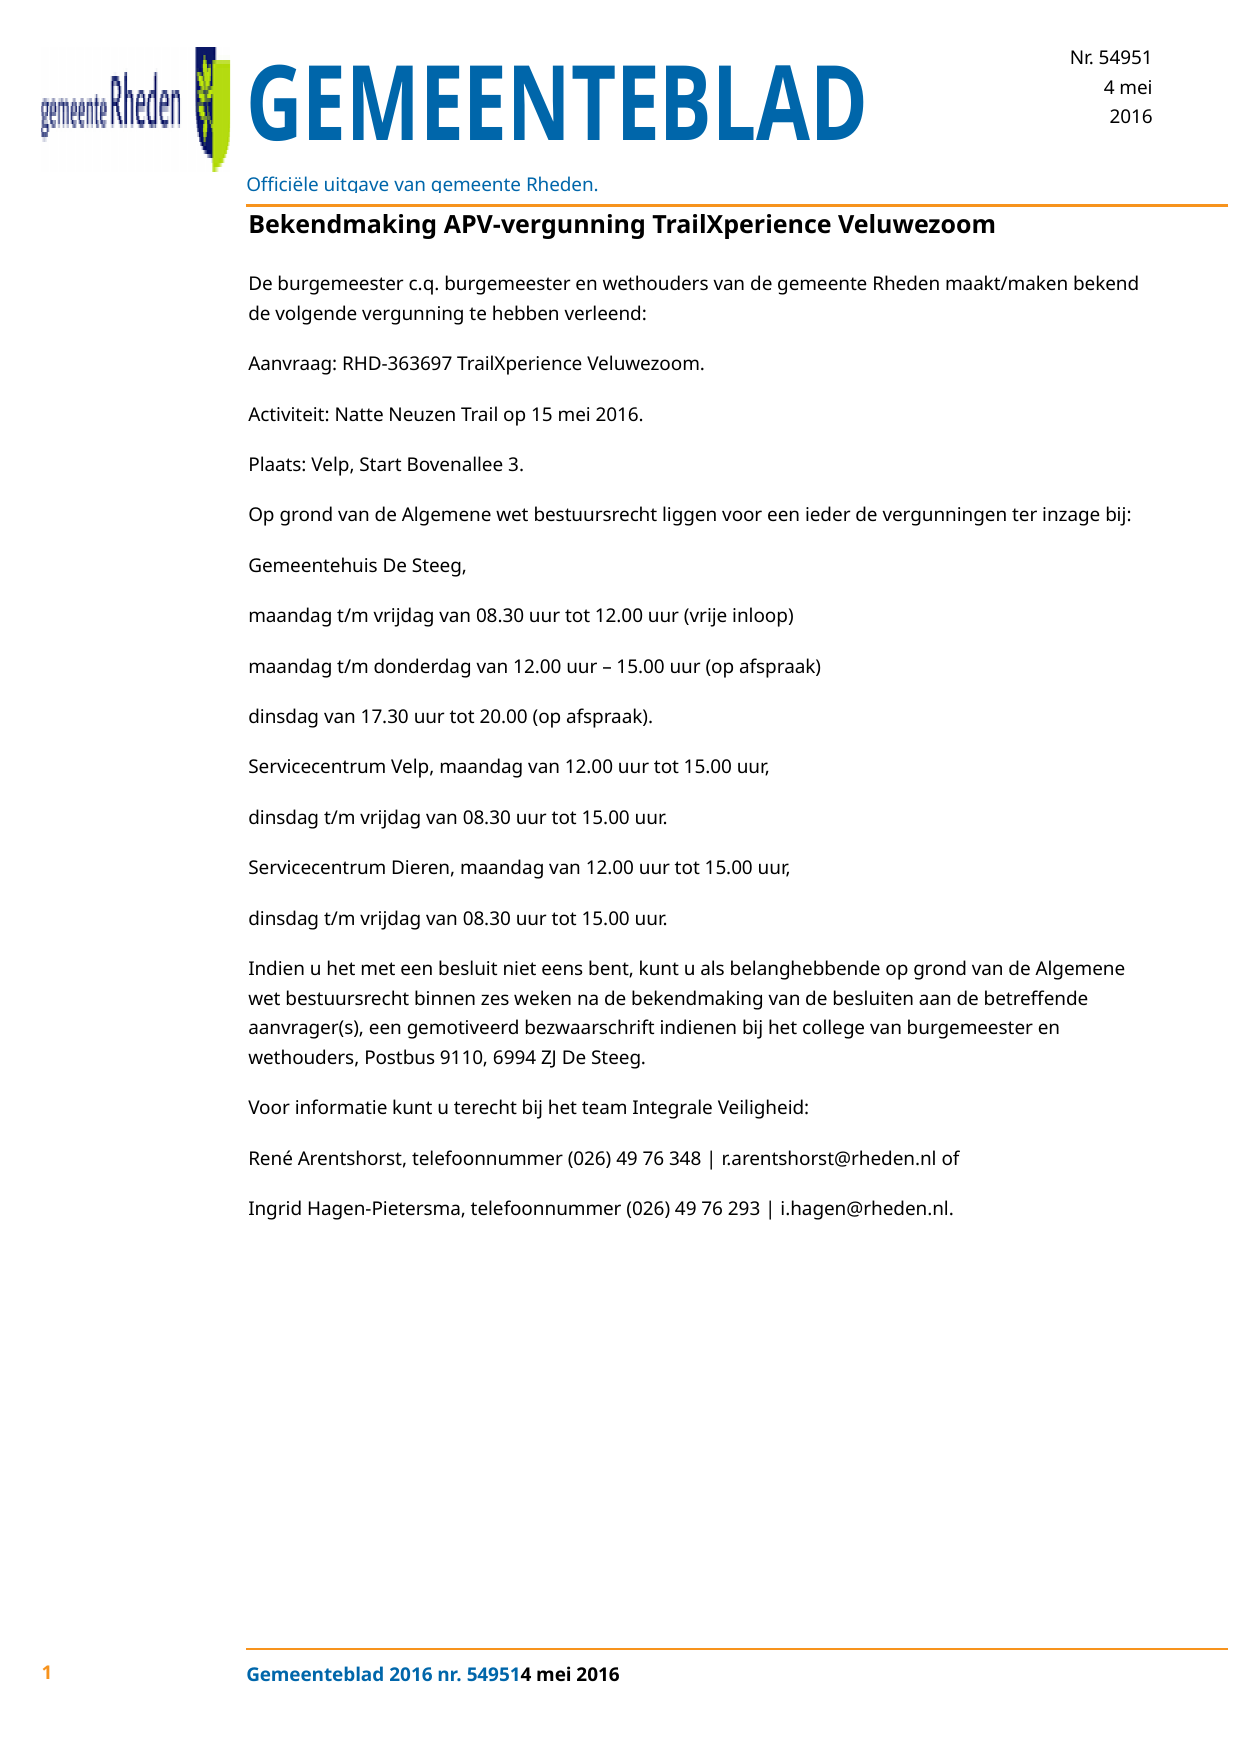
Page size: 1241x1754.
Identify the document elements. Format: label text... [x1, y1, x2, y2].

text Indien u het met een besluit niet eens bent, kunt u als belanghebbende op grond van de Algemene wet bestuursrecht binnen zes weken na de bekendmaking van de besluiten aan de betreffende aanvrager(s), een gemotiveerd bezwaarschrift indienen bij het college van burgemeester en wethouders, Postbus 9110, 6994 ZJ De Steeg. [248, 955, 1152, 1070]
text Aanvraag: RHD-363697 TrailXperience Veluwezoom. [248, 350, 1152, 376]
text Op grond van de Algemene wet bestuursrecht liggen voor een ieder de vergunningen ter inzage bij: [248, 502, 1152, 527]
text Activiteit: Natte Neuzen Trail op 15 mei 2016. [248, 401, 1152, 426]
text Servicecentrum Velp, maandag van 12.00 uur tot 15.00 uur, [248, 754, 1152, 779]
text Servicecentrum Dieren, maandag van 12.00 uur tot 15.00 uur, [248, 854, 1152, 880]
text Gemeentehuis De Steeg, [248, 552, 1152, 578]
text Ingrid Hagen-Pietersma, telefoonnummer (026) 49 76 293 | i.hagen@rheden.nl. [248, 1195, 1152, 1221]
picture [41, 47, 231, 172]
text dinsdag van 17.30 uur tot 20.00 (op afspraak). [248, 703, 1152, 729]
text Plaats: Velp, Start Bovenallee 3. [248, 451, 1152, 477]
text Bekendmaking APV-vergunning TrailXperience Veluwezoom [248, 207, 1152, 241]
text Voor informatie kunt u terecht bij het team Integrale Veiligheid: [248, 1094, 1152, 1120]
text René Arentshorst, telefoonnummer (026) 49 76 348 | r.arentshorst@rheden.nl of [248, 1145, 1152, 1171]
text dinsdag t/m vrijdag van 08.30 uur tot 15.00 uur. [248, 905, 1152, 931]
text De burgemeester c.q. burgemeester en wethouders van de gemeente Rheden maakt/maken bekend de volgende vergunning te hebben verleend: [248, 270, 1152, 326]
text maandag t/m donderdag van 12.00 uur – 15.00 uur (op afspraak) [248, 653, 1152, 678]
text maandag t/m vrijdag van 08.30 uur tot 12.00 uur (vrije inloop) [248, 602, 1152, 628]
text dinsdag t/m vrijdag van 08.30 uur tot 15.00 uur. [248, 804, 1152, 830]
